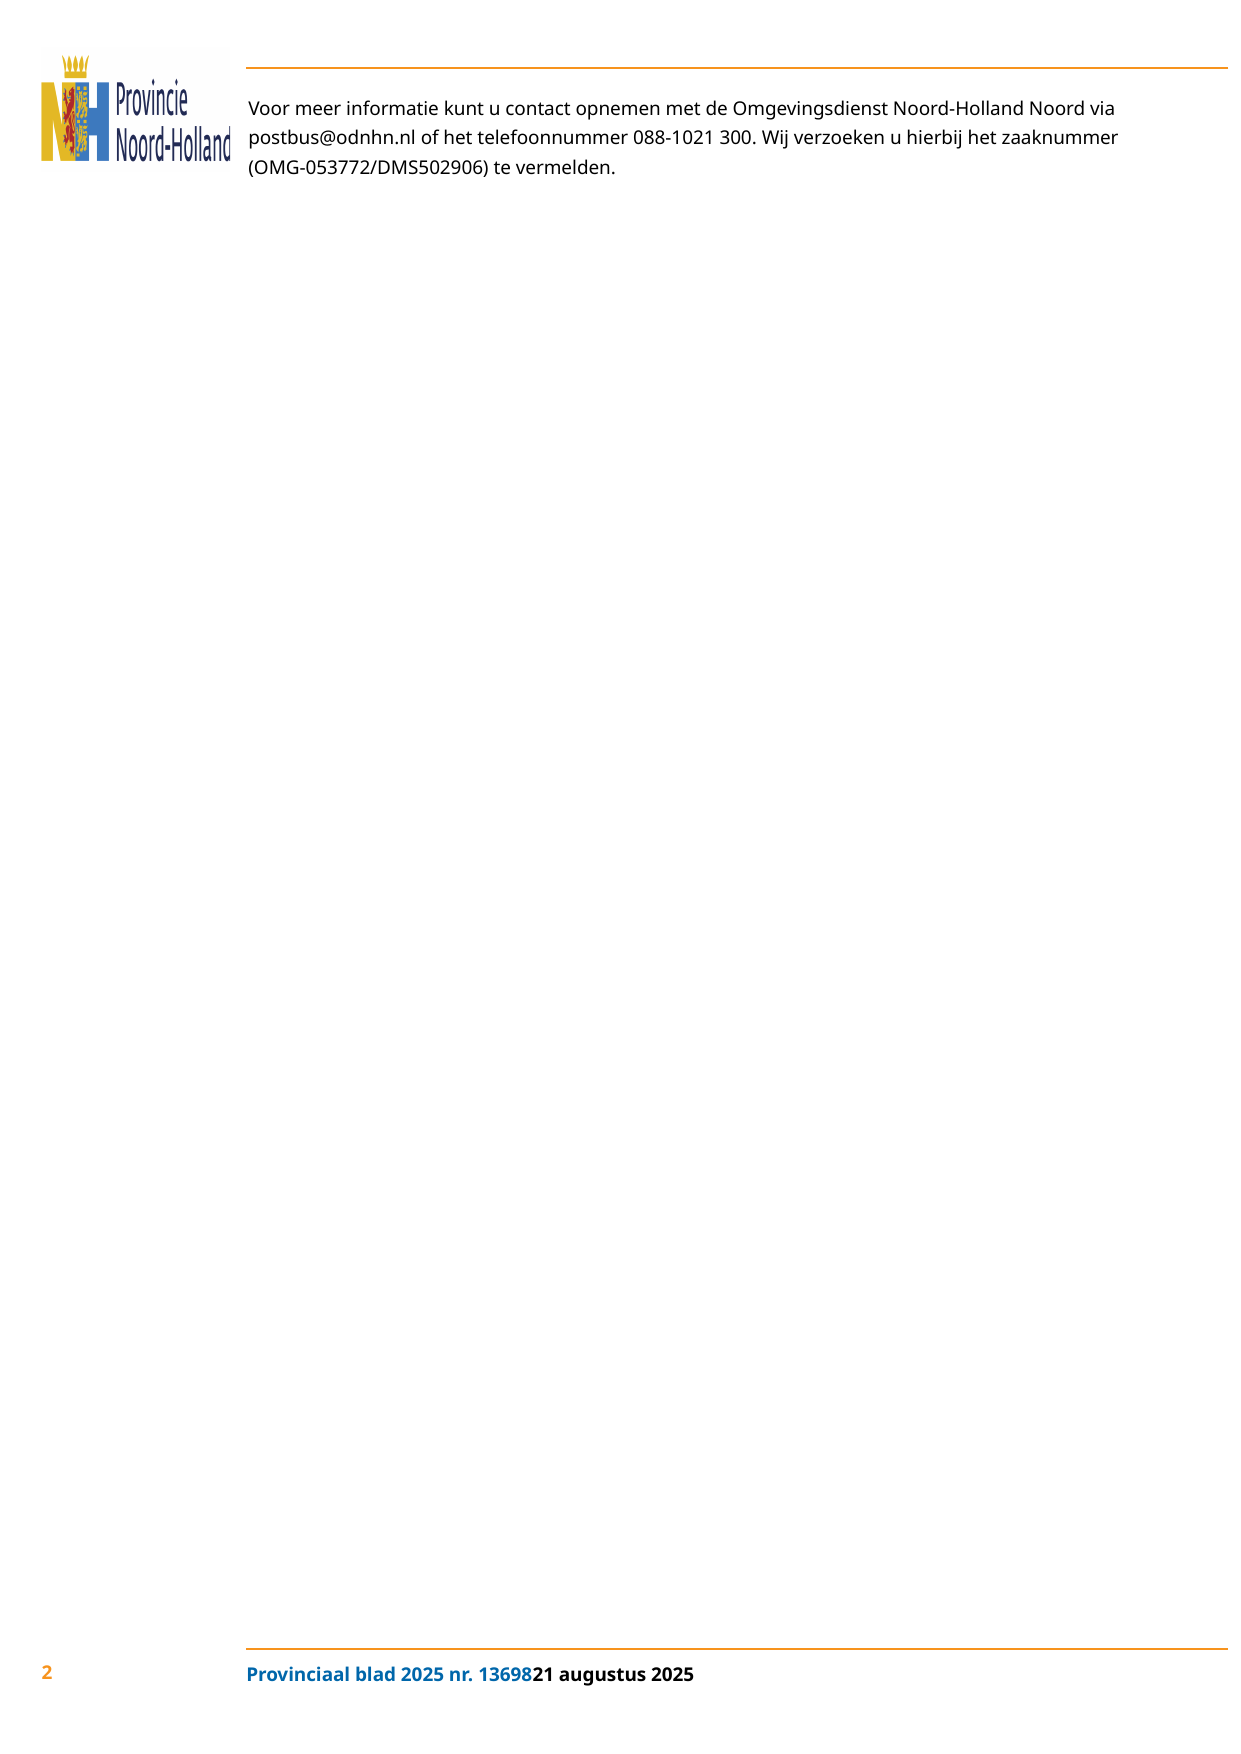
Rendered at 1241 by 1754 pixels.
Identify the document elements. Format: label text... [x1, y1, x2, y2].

picture [41, 47, 231, 172]
text Voor meer informatie kunt u contact opnemen met de Omgevingsdienst Noord-Holland Noord via postbus@odnhn.nl of het telefoonnummer 088-1021 300. Wij verzoeken u hierbij het zaaknummer (OMG-053772/DMS502906) te vermelden. [248, 95, 1152, 180]
